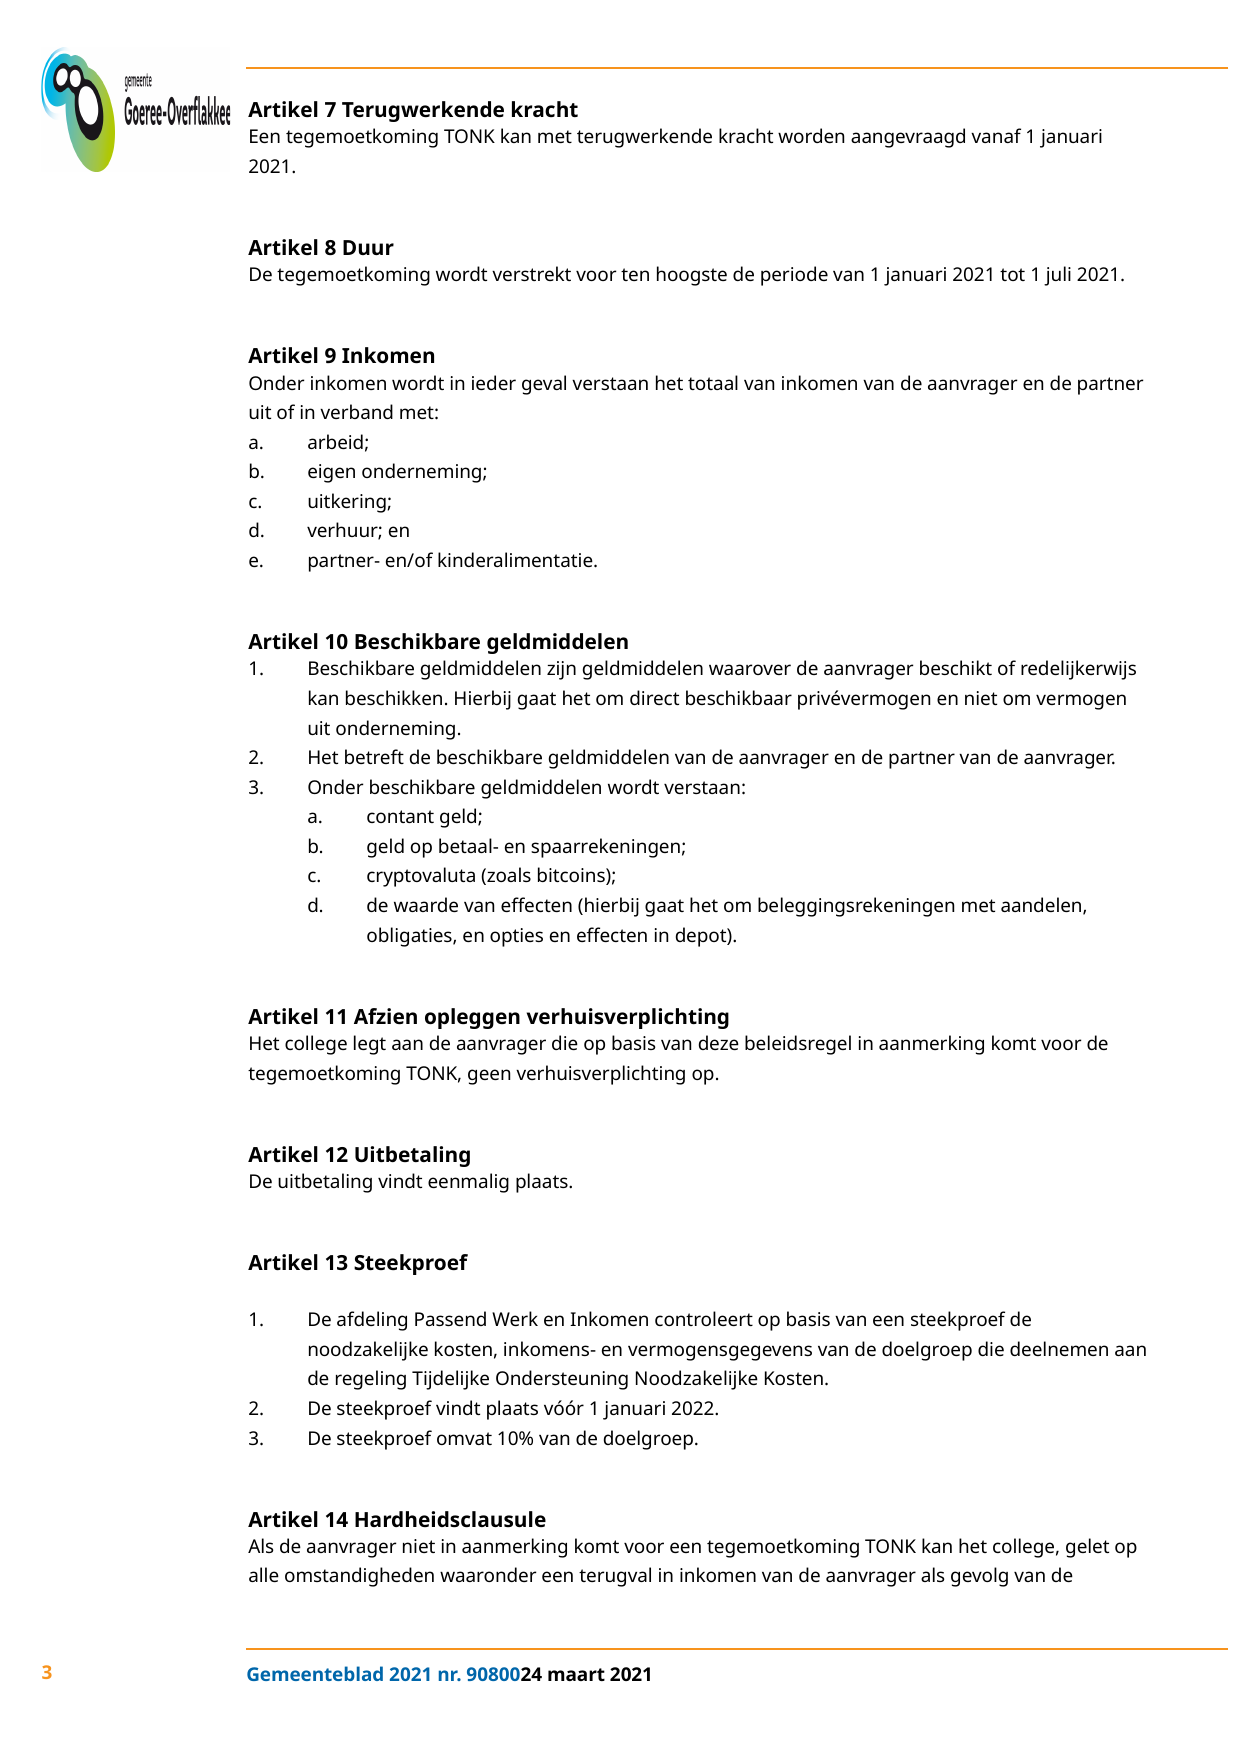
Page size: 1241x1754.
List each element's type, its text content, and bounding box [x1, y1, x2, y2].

list cryptovaluta (zoals bitcoins); [307, 863, 1152, 888]
picture [41, 47, 231, 172]
text Artikel 11 Afzien opleggen verhuisverplichting [248, 1002, 1152, 1030]
list Beschikbare geldmiddelen zijn geldmiddelen waarover de aanvrager beschikt of redelijkerwijs kan beschikken. Hierbij gaat het om direct beschikbaar privévermogen en niet om vermogen uit onderneming. [248, 656, 1152, 741]
text Artikel 7 Terugwerkende kracht [248, 95, 1152, 123]
list Het betreft de beschikbare geldmiddelen van de aanvrager en de partner van de aanvrager. [248, 744, 1152, 770]
list Onder beschikbare geldmiddelen wordt verstaan: [248, 774, 1152, 800]
list eigen onderneming; [248, 458, 1152, 484]
list de waarde van effecten (hierbij gaat het om beleggingsrekeningen met aandelen, obligaties, en opties en effecten in depot). [307, 892, 1152, 948]
text De uitbetaling vindt eenmalig plaats. [248, 1168, 1152, 1194]
list uitkering; [248, 488, 1152, 514]
list contant geld; [307, 803, 1152, 829]
text Als de aanvrager niet in aanmerking komt voor een tegemoetkoming TONK kan het college, gelet op alle omstandigheden waaronder een terugval in inkomen van de aanvrager als gevolg van de [248, 1533, 1152, 1588]
text Het college legt aan de aanvrager die op basis van deze beleidsregel in aanmerking komt voor de tegemoetkoming TONK, geen verhuisverplichting op. [248, 1030, 1152, 1086]
text Artikel 13 Steekproef [248, 1248, 1152, 1277]
list geld op betaal- en spaarrekeningen; [307, 833, 1152, 859]
text Artikel 9 Inkomen [248, 341, 1152, 370]
list verhuur; en [248, 518, 1152, 543]
text De tegemoetkoming wordt verstrekt voor ten hoogste de periode van 1 januari 2021 tot 1 juli 2021. [248, 261, 1152, 287]
list arbeid; [248, 429, 1152, 454]
text Onder inkomen wordt in ieder geval verstaan het totaal van inkomen van de aanvrager en de partner uit of in verband met: [248, 370, 1152, 425]
text Een tegemoetkoming TONK kan met terugwerkende kracht worden aangevraagd vanaf 1 januari 2021. [248, 123, 1152, 178]
text Artikel 12 Uitbetaling [248, 1140, 1152, 1168]
list De steekproef omvat 10% van de doelgroep. [248, 1425, 1152, 1450]
text Artikel 14 Hardheidsclausule [248, 1505, 1152, 1533]
list partner- en/of kinderalimentatie. [248, 547, 1152, 573]
text Artikel 10 Beschikbare geldmiddelen [248, 627, 1152, 656]
list De afdeling Passend Werk en Inkomen controleert op basis van een steekproef de noodzakelijke kosten, inkomens- en vermogensgegevens van de doelgroep die deelnemen aan de regeling Tijdelijke Ondersteuning Noodzakelijke Kosten. [248, 1306, 1152, 1391]
list De steekproef vindt plaats vóór 1 januari 2022. [248, 1395, 1152, 1421]
text Artikel 8 Duur [248, 233, 1152, 261]
